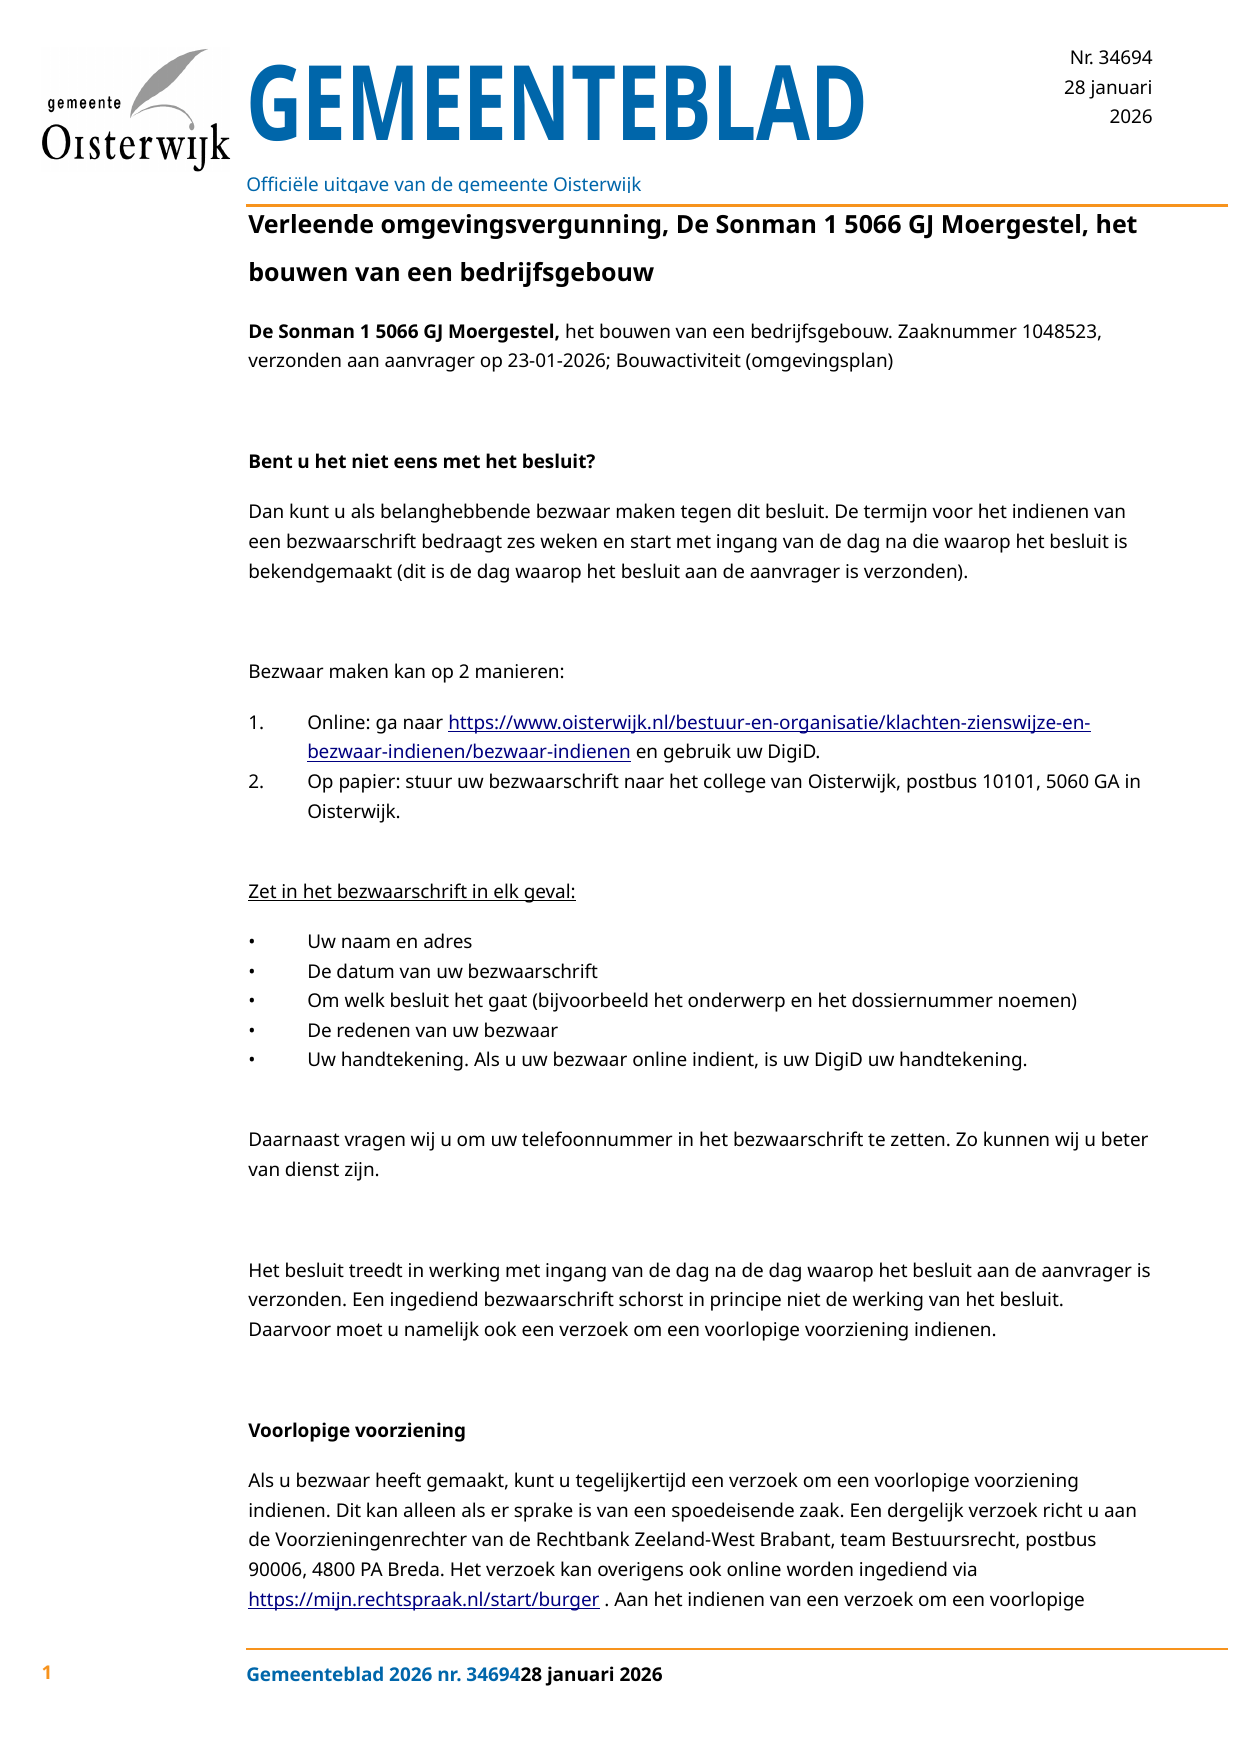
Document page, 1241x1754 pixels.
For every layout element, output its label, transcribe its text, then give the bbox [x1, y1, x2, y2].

list Op papier: stuur uw bezwaarschrift naar het college van Oisterwijk, postbus 10101, 5060 GA in Oisterwijk. [248, 768, 1152, 824]
text De Sonman 1 5066 GJ Moergestel, het bouwen van een bedrijfsgebouw. Zaaknummer 1048523, verzonden aan aanvrager op 23-01-2026; Bouwactiviteit (omgevingsplan) [248, 318, 1152, 373]
list De redenen van uw bezwaar [248, 1017, 1152, 1043]
text Verleende omgevingsvergunning, De Sonman 1 5066 GJ Moergestel, het bouwen van een bedrijfsgebouw [248, 207, 1152, 288]
text Bent u het niet eens met het besluit? [248, 448, 1152, 474]
list Online: ga naar https://www.oisterwijk.nl/bestuur-en-organisatie/klachten-zienswijze-en-bezwaar-indienen/bezwaar-indienen en gebruik uw DigiD. [248, 709, 1152, 764]
text Als u bezwaar heeft gemaakt, kunt u tegelijkertijd een verzoek om een voorlopige voorziening indienen. Dit kan alleen als er sprake is van een spoedeisende zaak. Een dergelijk verzoek richt u aan de Voorzieningenrechter van de Rechtbank Zeeland-West Brabant, team Bestuursrecht, postbus 90006, 4800 PA Breda. Het verzoek kan overigens ook online worden ingediend via https://mijn.rechtspraak.nl/start/burger . Aan het indienen van een verzoek om een voorlopige [248, 1467, 1152, 1612]
list Uw naam en adres [248, 928, 1152, 954]
list De datum van uw bezwaarschrift [248, 958, 1152, 984]
text Voorlopige voorziening [248, 1417, 1152, 1443]
list Om welk besluit het gaat (bijvoorbeeld het onderwerp en het dossiernummer noemen) [248, 987, 1152, 1013]
text Dan kunt u als belanghebbende bezwaar maken tegen dit besluit. De termijn voor het indienen van een bezwaarschrift bedraagt zes weken en start met ingang van de dag na die waarop het besluit is bekendgemaakt (dit is de dag waarop het besluit aan de aanvrager is verzonden). [248, 499, 1152, 584]
text Zet in het bezwaarschrift in elk geval: [248, 878, 1152, 904]
list Uw handtekening. Als u uw bezwaar online indient, is uw DigiD uw handtekening. [248, 1047, 1152, 1072]
text Daarnaast vragen wij u om uw telefoonnummer in het bezwaarschrift te zetten. Zo kunnen wij u beter van dienst zijn. [248, 1127, 1152, 1182]
text Het besluit treedt in werking met ingang van de dag na de dag waarop het besluit aan de aanvrager is verzonden. Een ingediend bezwaarschrift schorst in principe niet de werking van het besluit. Daarvoor moet u namelijk ook een verzoek om een voorlopige voorziening indienen. [248, 1257, 1152, 1342]
text Bezwaar maken kan op 2 manieren: [248, 659, 1152, 684]
picture [41, 47, 231, 172]
